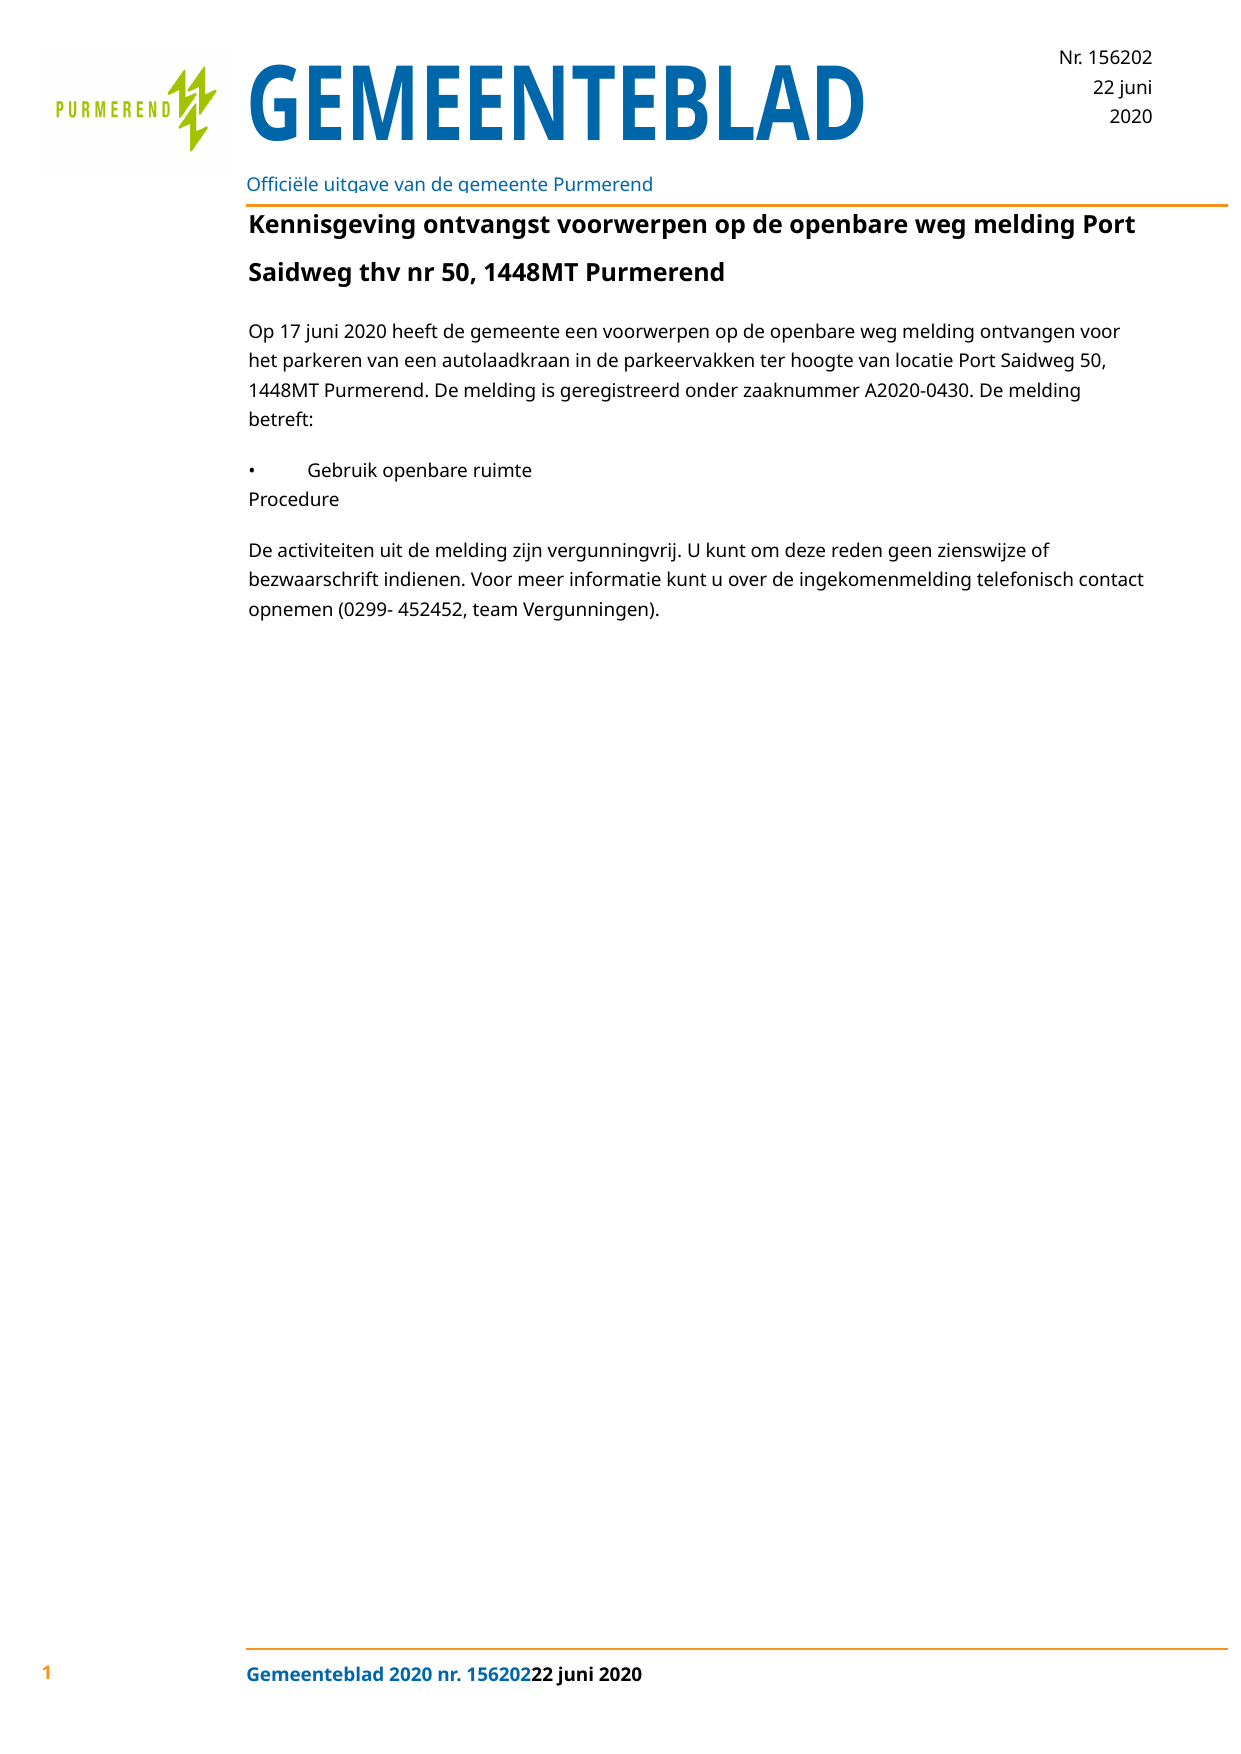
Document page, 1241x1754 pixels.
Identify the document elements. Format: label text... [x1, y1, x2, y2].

text Procedure [248, 487, 1152, 512]
text Kennisgeving ontvangst voorwerpen op de openbare weg melding Port Saidweg thv nr 50, 1448MT Purmerend [248, 207, 1152, 288]
picture [41, 47, 231, 172]
list Gebruik openbare ruimte [248, 457, 1152, 483]
text De activiteiten uit de melding zijn vergunningvrij. U kunt om deze reden geen zienswijze of bezwaarschrift indienen. Voor meer informatie kunt u over de ingekomenmelding telefonisch contact opnemen (0299- 452452, team Vergunningen). [248, 537, 1152, 622]
text Op 17 juni 2020 heeft de gemeente een voorwerpen op de openbare weg melding ontvangen voor het parkeren van een autolaadkraan in de parkeervakken ter hoogte van locatie Port Saidweg 50, 1448MT Purmerend. De melding is geregistreerd onder zaaknummer A2020-0430. De melding betreft: [248, 318, 1152, 432]
